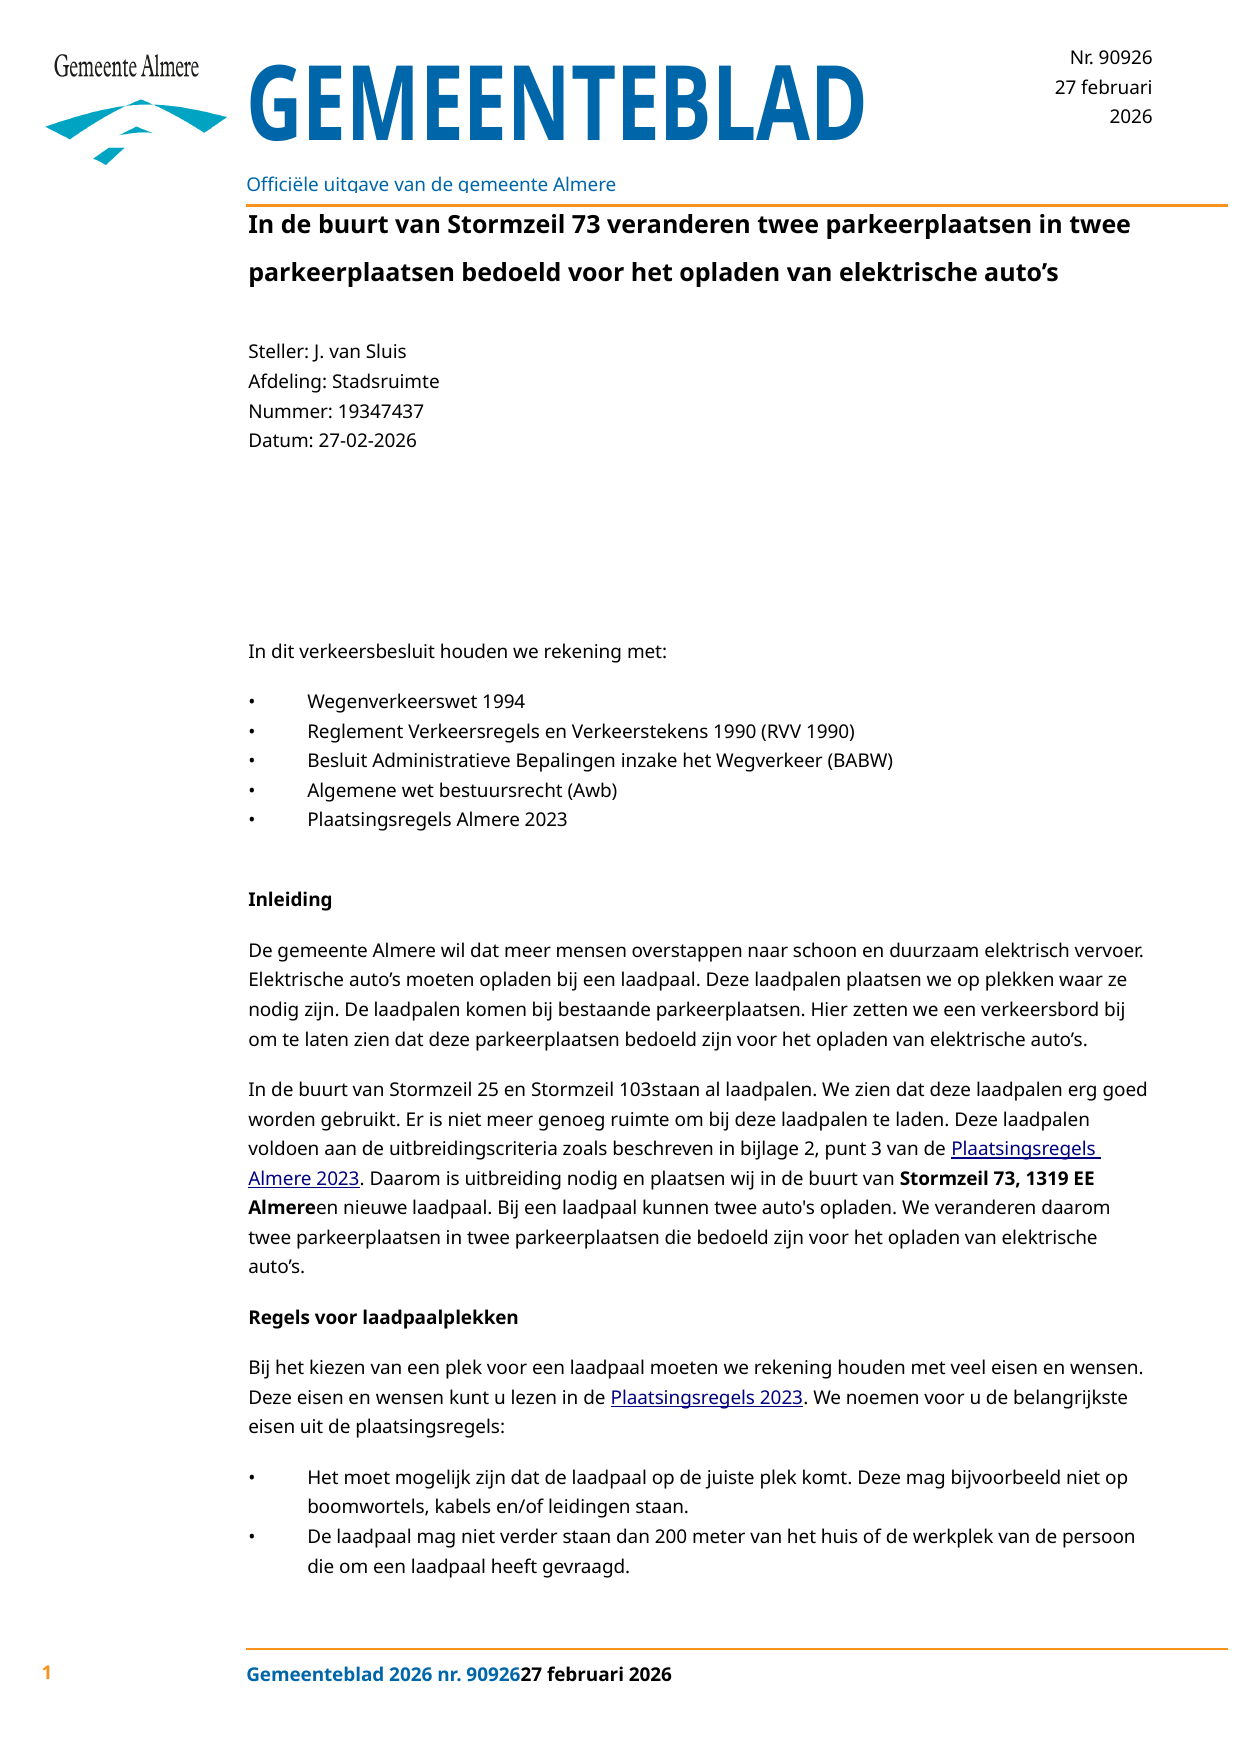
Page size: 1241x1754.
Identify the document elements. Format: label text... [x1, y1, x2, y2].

text In de buurt van Stormzeil 73 veranderen twee parkeerplaatsen in twee parkeerplaatsen bedoeld voor het opladen van elektrische auto’s [248, 207, 1152, 288]
text De gemeente Almere wil dat meer mensen overstappen naar schoon en duurzaam elektrisch vervoer. Elektrische auto’s moeten opladen bij een laadpaal. Deze laadpalen plaatsen we op plekken waar ze nodig zijn. De laadpalen komen bij bestaande parkeerplaatsen. Hier zetten we een verkeersbord bij om te laten zien dat deze parkeerplaatsen bedoeld zijn voor het opladen van elektrische auto’s. [248, 937, 1152, 1051]
list Wegenverkeerswet 1994 [248, 688, 1152, 714]
text Datum: 27-02-2026 [248, 427, 1152, 453]
text Inleiding [248, 887, 1152, 912]
text Nummer: 19347437 [248, 398, 1152, 423]
picture [41, 47, 231, 172]
text Bij het kiezen van een plek voor een laadpaal moeten we rekening houden met veel eisen en wensen. Deze eisen en wensen kunt u lezen in de Plaatsingsregels 2023. We noemen voor u de belangrijkste eisen uit de plaatsingsregels: [248, 1354, 1152, 1439]
list Reglement Verkeersregels en Verkeerstekens 1990 (RVV 1990) [248, 718, 1152, 743]
text In de buurt van Stormzeil 25 en Stormzeil 103staan al laadpalen. We zien dat deze laadpalen erg goed worden gebruikt. Er is niet meer genoeg ruimte om bij deze laadpalen te laden. Deze laadpalen voldoen aan de uitbreidingscriteria zoals beschreven in bijlage 2, punt 3 van de Plaatsingsregels Almere 2023. Daarom is uitbreiding nodig en plaatsen wij in de buurt van Stormzeil 73, 1319 EE Almereen nieuwe laadpaal. Bij een laadpaal kunnen twee auto's opladen. We veranderen daarom twee parkeerplaatsen in twee parkeerplaatsen die bedoeld zijn voor het opladen van elektrische auto’s. [248, 1076, 1152, 1279]
list Besluit Administratieve Bepalingen inzake het Wegverkeer (BABW) [248, 747, 1152, 773]
text Regels voor laadpaalplekken [248, 1304, 1152, 1330]
list Het moet mogelijk zijn dat de laadpaal op de juiste plek komt. Deze mag bijvoorbeeld niet op boomwortels, kabels en/of leidingen staan. [248, 1464, 1152, 1519]
list Plaatsingsregels Almere 2023 [248, 807, 1152, 832]
text Afdeling: Stadsruimte [248, 368, 1152, 394]
list Algemene wet bestuursrecht (Awb) [248, 777, 1152, 803]
list De laadpaal mag niet verder staan dan 200 meter van het huis of de werkplek van de persoon die om een laadpaal heeft gevraagd. [248, 1523, 1152, 1578]
text Steller: J. van Sluis [248, 339, 1152, 364]
text In dit verkeersbesluit houden we rekening met: [248, 638, 1152, 663]
